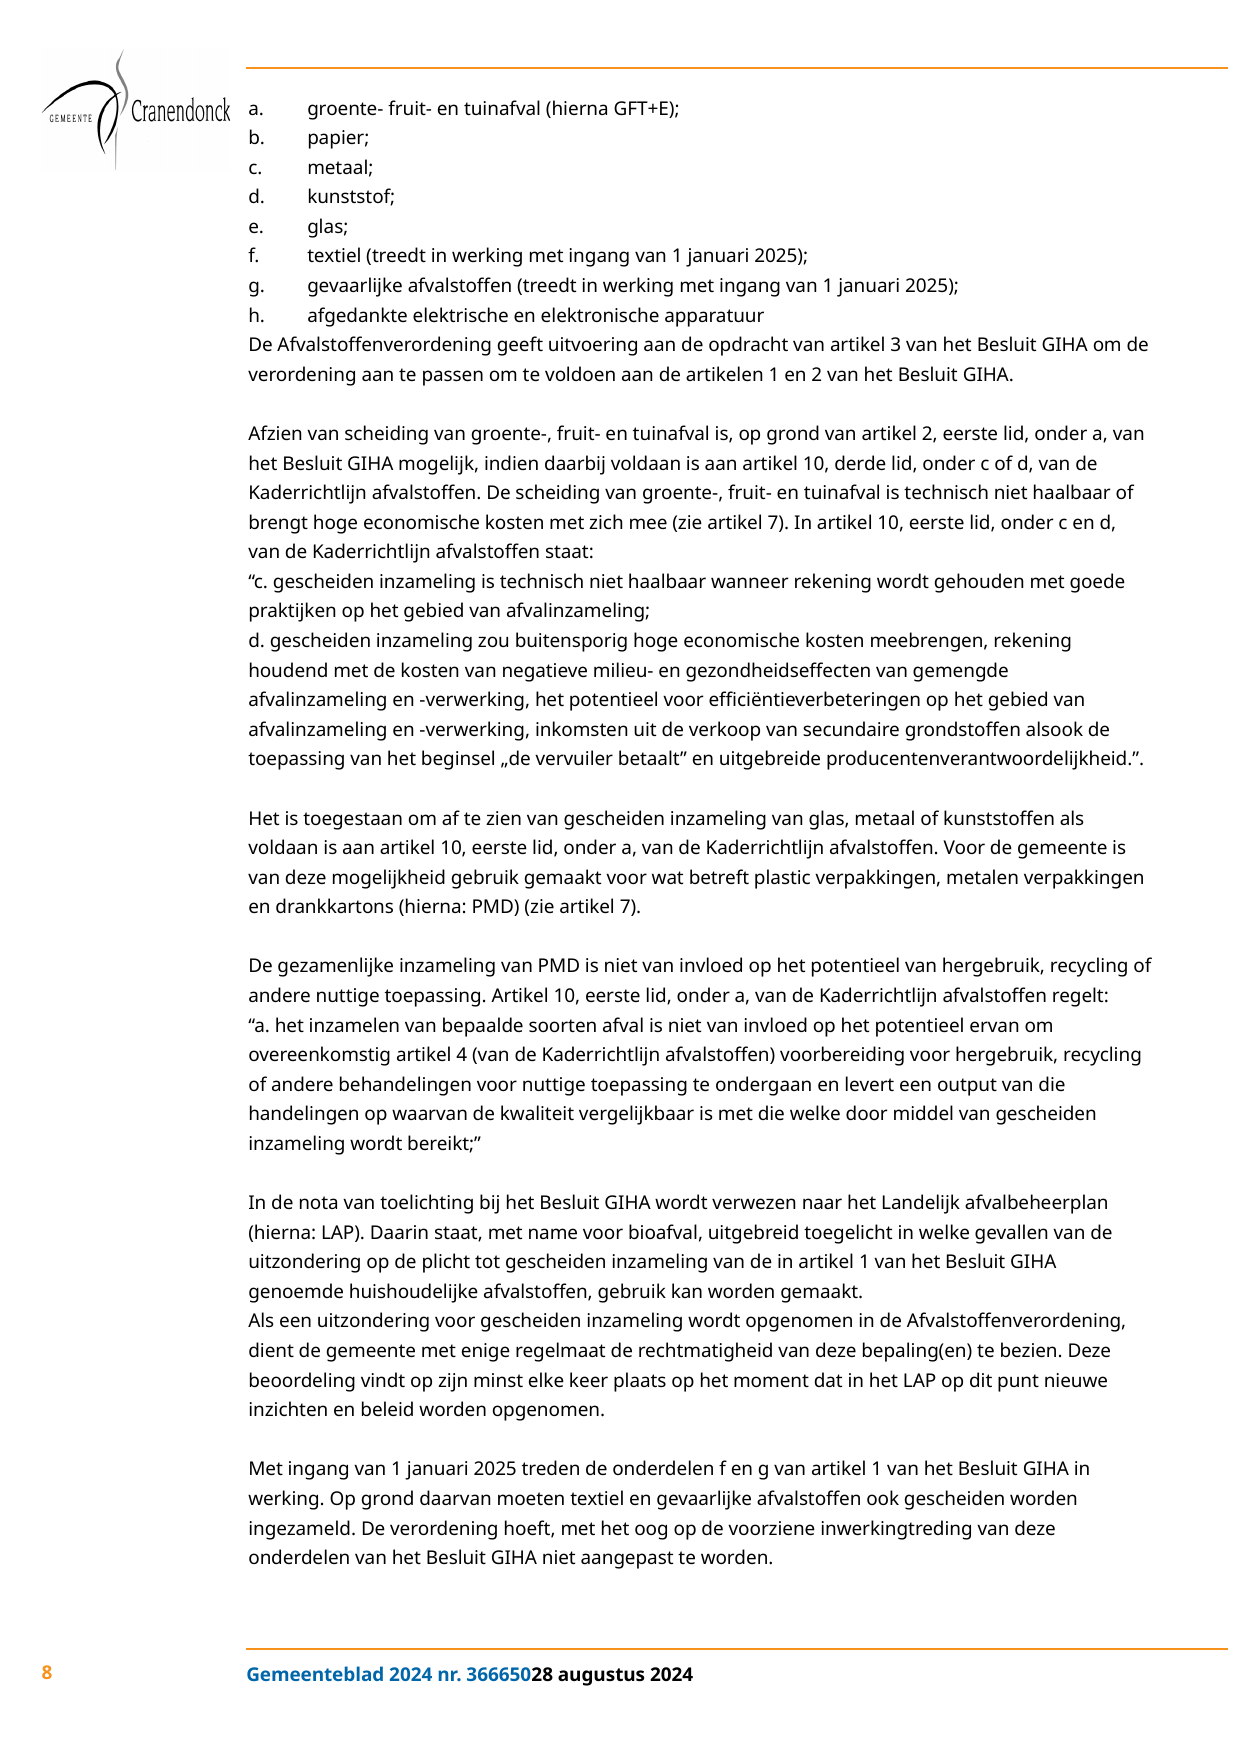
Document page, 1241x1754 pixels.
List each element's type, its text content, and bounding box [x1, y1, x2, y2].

list metaal; [248, 154, 1152, 180]
text Met ingang van 1 januari 2025 treden de onderdelen f en g van artikel 1 van het Besluit GIHA in werking. Op grond daarvan moeten textiel en gevaarlijke afvalstoffen ook gescheiden worden ingezameld. De verordening hoeft, met het oog op de voorziene inwerkingtreding van deze onderdelen van het Besluit GIHA niet aangepast te worden. [248, 1456, 1152, 1570]
list textiel (treedt in werking met ingang van 1 januari 2025); [248, 243, 1152, 268]
list papier; [248, 124, 1152, 150]
list glas; [248, 213, 1152, 239]
text De gezamenlijke inzameling van PMD is niet van invloed op het potentieel van hergebruik, recycling of andere nuttige toepassing. Artikel 10, eerste lid, onder a, van de Kaderrichtlijn afvalstoffen regelt: [248, 953, 1152, 1008]
text Afzien van scheiding van groente-, fruit- en tuinafval is, op grond van artikel 2, eerste lid, onder a, van het Besluit GIHA mogelijk, indien daarbij voldaan is aan artikel 10, derde lid, onder c of d, van de Kaderrichtlijn afvalstoffen. De scheiding van groente-, fruit- en tuinafval is technisch niet haalbaar of brengt hoge economische kosten met zich mee (zie artikel 7). In artikel 10, eerste lid, onder c en d, van de Kaderrichtlijn afvalstoffen staat: [248, 420, 1152, 564]
list gevaarlijke afvalstoffen (treedt in werking met ingang van 1 januari 2025); [248, 272, 1152, 298]
list kunststof; [248, 183, 1152, 209]
text d. gescheiden inzameling zou buitensporig hoge economische kosten meebrengen, rekening houdend met de kosten van negatieve milieu- en gezondheidseffecten van gemengde afvalinzameling en -verwerking, het potentieel voor efficiëntieverbeteringen op het gebied van afvalinzameling en -verwerking, inkomsten uit de verkoop van secundaire grondstoffen alsook de toepassing van het beginsel „de vervuiler betaalt” en uitgebreide producentenverantwoordelijkheid.”. [248, 627, 1152, 771]
text Het is toegestaan om af te zien van gescheiden inzameling van glas, metaal of kunststoffen als voldaan is aan artikel 10, eerste lid, onder a, van de Kaderrichtlijn afvalstoffen. Voor de gemeente is van deze mogelijkheid gebruik gemaakt voor wat betreft plastic verpakkingen, metalen verpakkingen en drankkartons (hierna: PMD) (zie artikel 7). [248, 805, 1152, 919]
list groente- fruit- en tuinafval (hierna GFT+E); [248, 95, 1152, 121]
text In de nota van toelichting bij het Besluit GIHA wordt verwezen naar het Landelijk afvalbeheerplan (hierna: LAP). Daarin staat, met name voor bioafval, uitgebreid toegelicht in welke gevallen van de uitzondering op de plicht tot gescheiden inzameling van de in artikel 1 van het Besluit GIHA genoemde huishoudelijke afvalstoffen, gebruik kan worden gemaakt. [248, 1189, 1152, 1304]
text “c. gescheiden inzameling is technisch niet haalbaar wanneer rekening wordt gehouden met goede praktijken op het gebied van afvalinzameling; [248, 568, 1152, 623]
text De Afvalstoffenverordening geeft uitvoering aan de opdracht van artikel 3 van het Besluit GIHA om de verordening aan te passen om te voldoen aan de artikelen 1 en 2 van het Besluit GIHA. [248, 331, 1152, 387]
picture [41, 47, 231, 172]
text “a. het inzamelen van bepaalde soorten afval is niet van invloed op het potentieel ervan om overeenkomstig artikel 4 (van de Kaderrichtlijn afvalstoffen) voorbereiding voor hergebruik, recycling of andere behandelingen voor nuttige toepassing te ondergaan en levert een output van die handelingen op waarvan de kwaliteit vergelijkbaar is met die welke door middel van gescheiden inzameling wordt bereikt;” [248, 1012, 1152, 1156]
text Als een uitzondering voor gescheiden inzameling wordt opgenomen in de Afvalstoffenverordening, dient de gemeente met enige regelmaat de rechtmatigheid van deze bepaling(en) te bezien. Deze beoordeling vindt op zijn minst elke keer plaats op het moment dat in het LAP op dit punt nieuwe inzichten en beleid worden opgenomen. [248, 1308, 1152, 1422]
list afgedankte elektrische en elektronische apparatuur [248, 302, 1152, 328]
